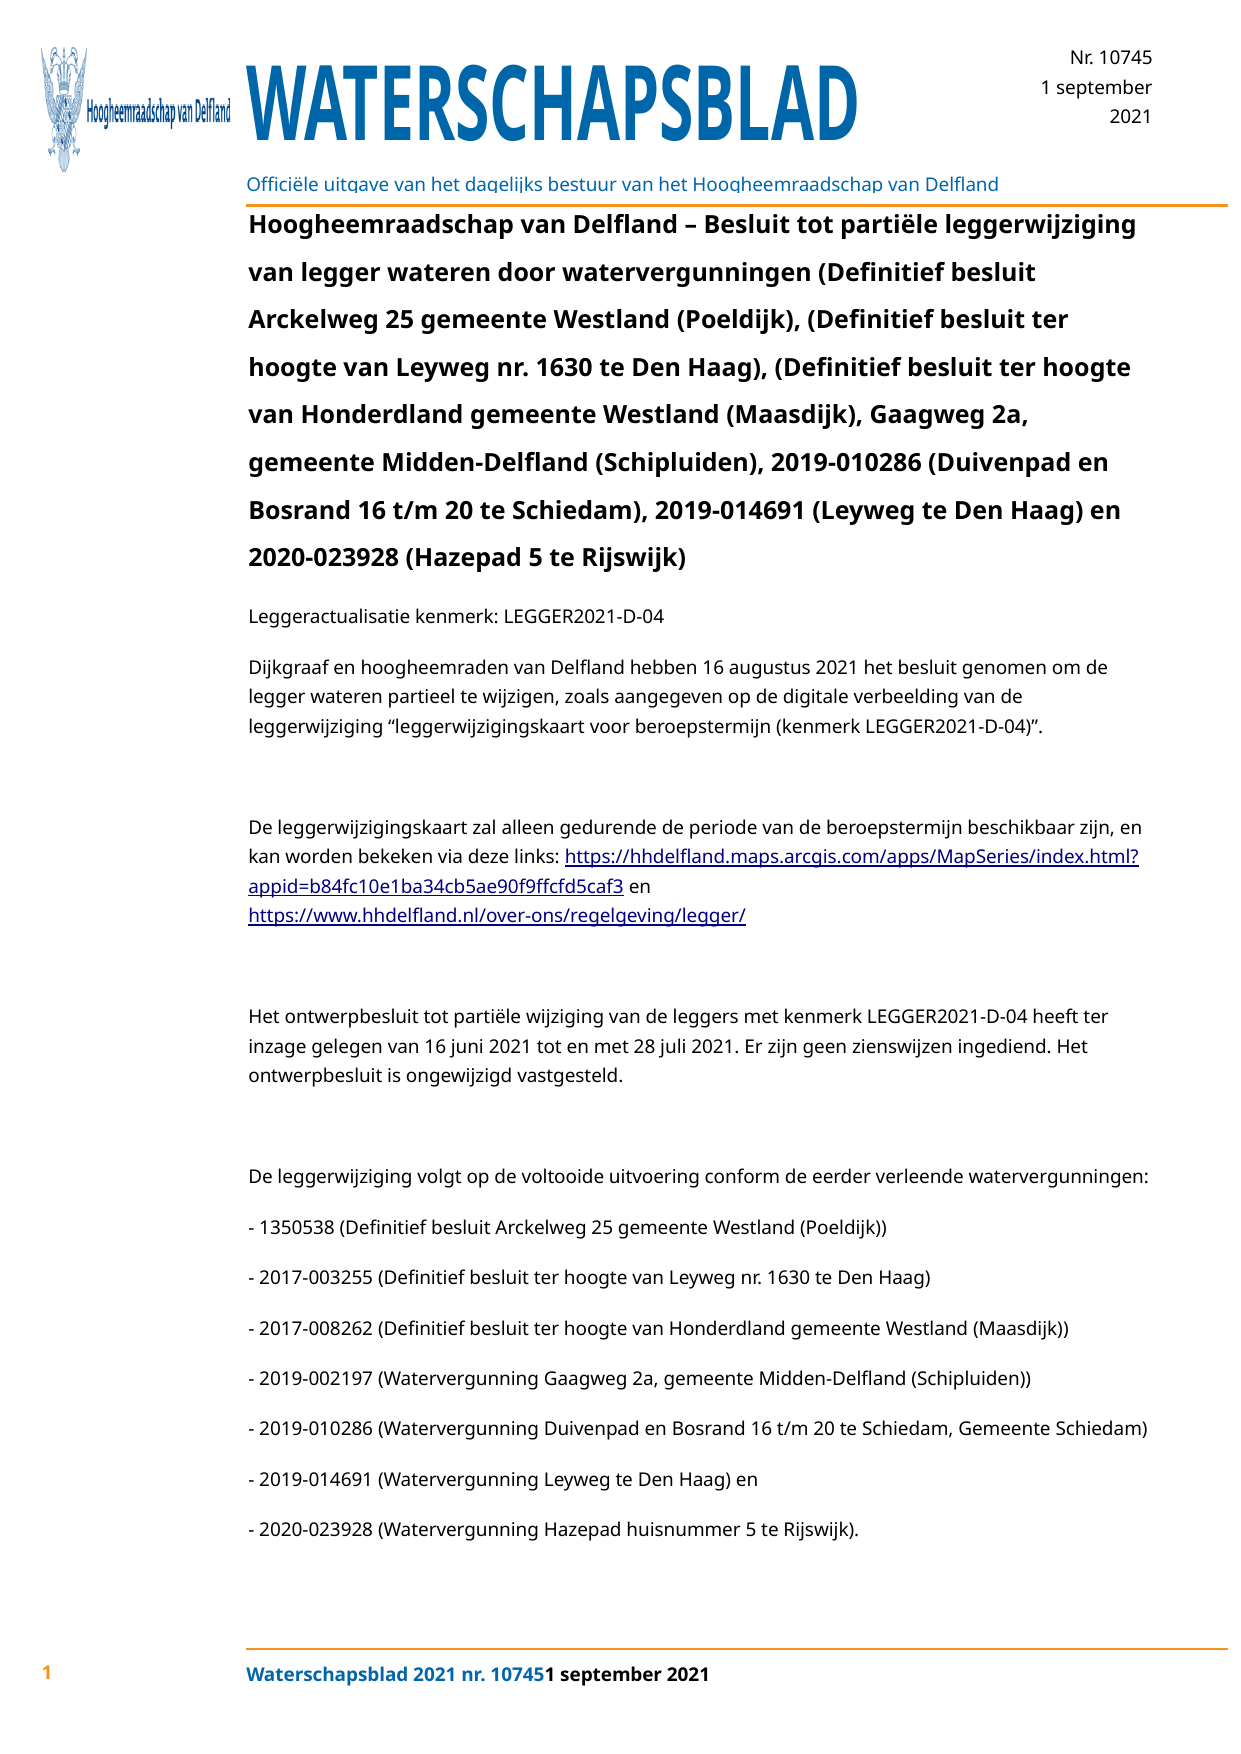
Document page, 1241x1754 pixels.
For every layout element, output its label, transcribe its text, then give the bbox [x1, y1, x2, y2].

text Het ontwerpbesluit tot partiële wijziging van de leggers met kenmerk LEGGER2021-D-04 heeft ter inzage gelegen van 16 juni 2021 tot en met 28 juli 2021. Er zijn geen zienswijzen ingediend. Het ontwerpbesluit is ongewijzigd vastgesteld. [248, 1003, 1152, 1088]
text - 2019-014691 (Watervergunning Leyweg te Den Haag) en [248, 1466, 1152, 1492]
text - 2019-002197 (Watervergunning Gaagweg 2a, gemeente Midden-Delfland (Schipluiden)) [248, 1365, 1152, 1391]
text Dijkgraaf en hoogheemraden van Delfland hebben 16 augustus 2021 het besluit genomen om de legger wateren partieel te wijzigen, zoals aangegeven op de digitale verbeelding van de leggerwijziging “leggerwijzigingskaart voor beroepstermijn (kenmerk LEGGER2021-D-04)”. [248, 654, 1152, 739]
text - 2017-008262 (Definitief besluit ter hoogte van Honderdland gemeente Westland (Maasdijk)) [248, 1315, 1152, 1341]
text Leggeractualisatie kenmerk: LEGGER2021-D-04 [248, 603, 1152, 629]
text - 2020-023928 (Watervergunning Hazepad huisnummer 5 te Rijswijk). [248, 1516, 1152, 1542]
text Hoogheemraadschap van Delfland – Besluit tot partiële leggerwijziging van legger wateren door watervergunningen (Definitief besluit Arckelweg 25 gemeente Westland (Poeldijk), (Definitief besluit ter hoogte van Leyweg nr. 1630 te Den Haag), (Definitief besluit ter hoogte van Honderdland gemeente Westland (Maasdijk), Gaagweg 2a, gemeente Midden-Delfland (Schipluiden), 2019-010286 (Duivenpad en Bosrand 16 t/m 20 te Schiedam), 2019-014691 (Leyweg te Den Haag) en 2020-023928 (Hazepad 5 te Rijswijk) [248, 207, 1152, 574]
picture [41, 47, 231, 172]
text De leggerwijzigingskaart zal alleen gedurende de periode van de beroepstermijn beschikbaar zijn, en kan worden bekeken via deze links: https://hhdelfland.maps.arcgis.com/apps/MapSeries/index.html?appid=b84fc10e1ba34cb5ae90f9ffcfd5caf3 en https://www.hhdelfland.nl/over-ons/regelgeving/legger/ [248, 814, 1152, 928]
text - 2019-010286 (Watervergunning Duivenpad en Bosrand 16 t/m 20 te Schiedam, Gemeente Schiedam) [248, 1416, 1152, 1441]
text - 1350538 (Definitief besluit Arckelweg 25 gemeente Westland (Poeldijk)) [248, 1214, 1152, 1240]
text - 2017-003255 (Definitief besluit ter hoogte van Leyweg nr. 1630 te Den Haag) [248, 1264, 1152, 1290]
text De leggerwijziging volgt op de voltooide uitvoering conform de eerder verleende watervergunningen: [248, 1163, 1152, 1189]
